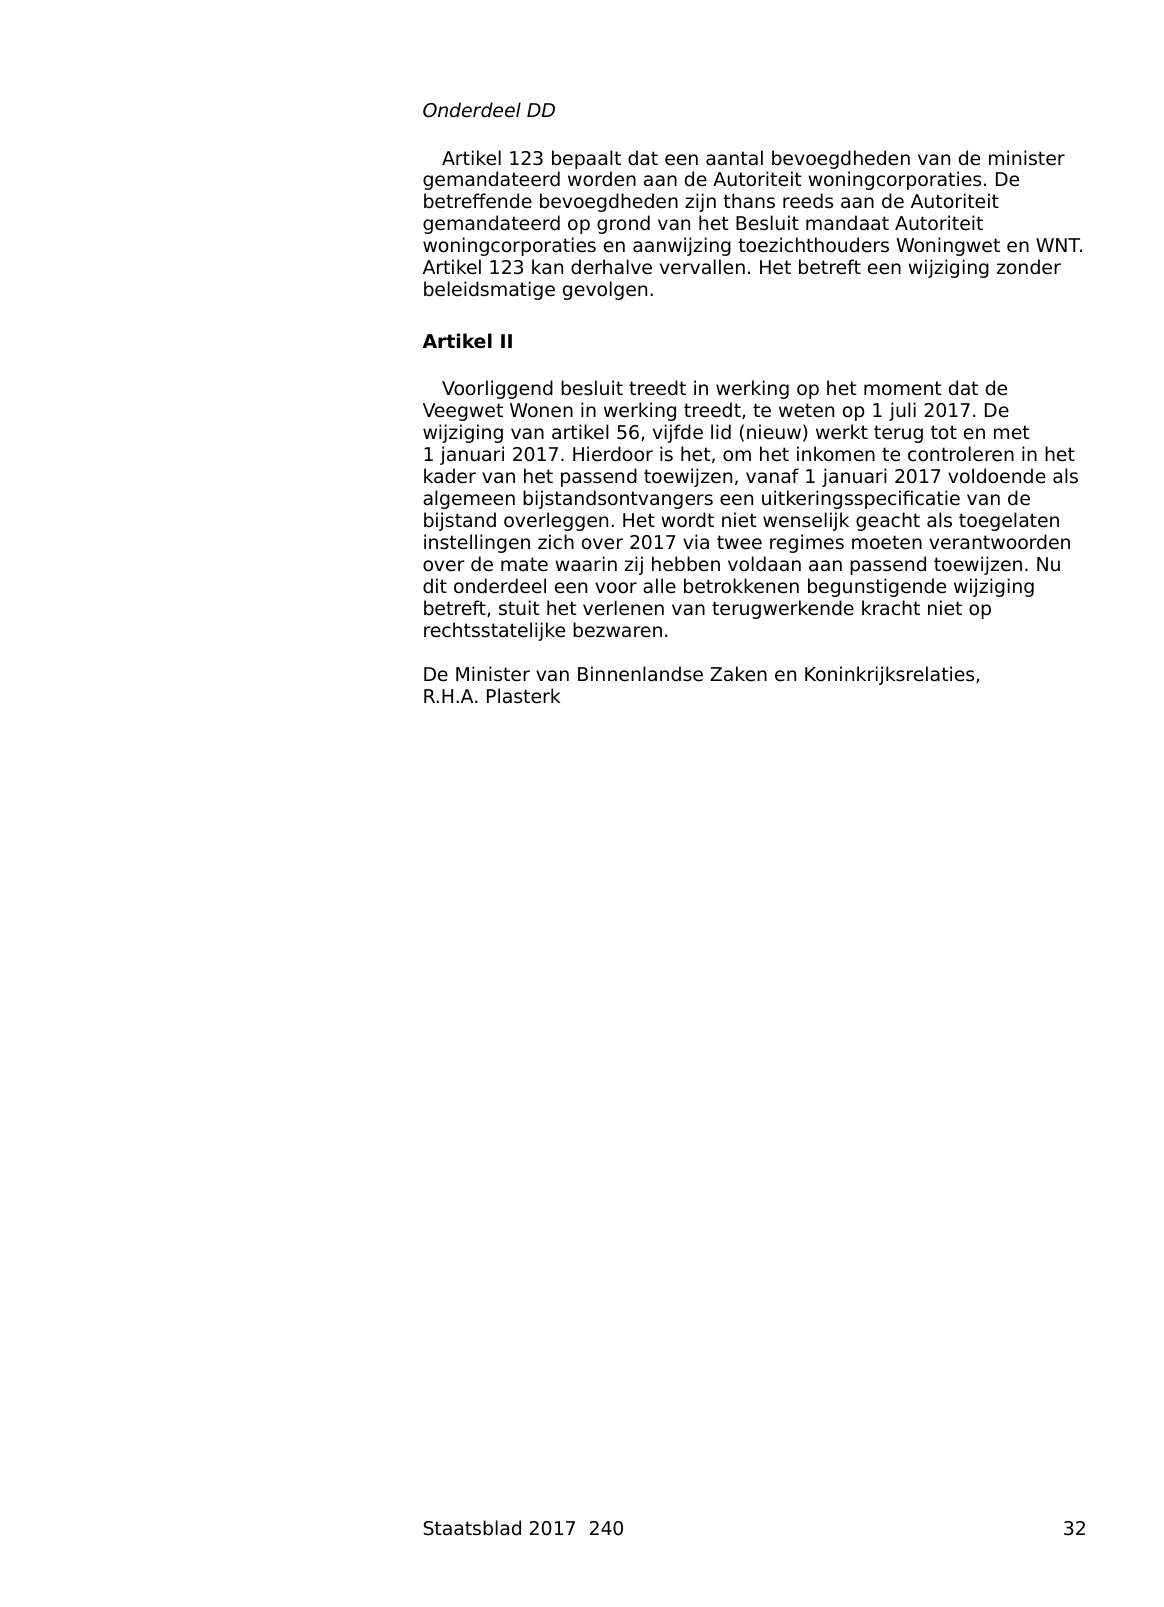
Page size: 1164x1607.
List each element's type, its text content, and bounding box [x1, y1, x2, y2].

subtitle Artikel II [422, 331, 1087, 353]
subtitle Onderdeel DD [422, 100, 1087, 122]
text Artikel 123 bepaalt dat een aantal bevoegdheden van de minister gemandateerd worden aan de Autoriteit woningcorporaties. De betreffende bevoegdheden zijn thans reeds aan de Autoriteit gemandateerd op grond van het Besluit mandaat Autoriteit woningcorporaties en aanwijzing toezichthouders Woningwet en WNT. Artikel 123 kan derhalve vervallen. Het betreft een wijziging zonder beleidsmatige gevolgen. [422, 147, 1087, 301]
text Voorliggend besluit treedt in werking op het moment dat de Veegwet Wonen in werking treedt, te weten op 1 juli 2017. De wijziging van artikel 56, vijfde lid (nieuw) werkt terug tot en met 1 januari 2017. Hierdoor is het, om het inkomen te controleren in het kader van het passend toewijzen, vanaf 1 januari 2017 voldoende als algemeen bijstandsontvangers een uitkeringsspecificatie van de bijstand overleggen. Het wordt niet wenselijk geacht als toegelaten instellingen zich over 2017 via twee regimes moeten verantwoorden over de mate waarin zij hebben voldaan aan passend toewijzen. Nu dit onderdeel een voor alle betrokkenen begunstigende wijziging betreft, stuit het verlenen van terugwerkende kracht niet op rechtsstatelijke bezwaren. [422, 378, 1087, 642]
text De Minister van Binnenlandse Zaken en Koninkrijksrelaties, R.H.A. Plasterk [422, 664, 1087, 708]
